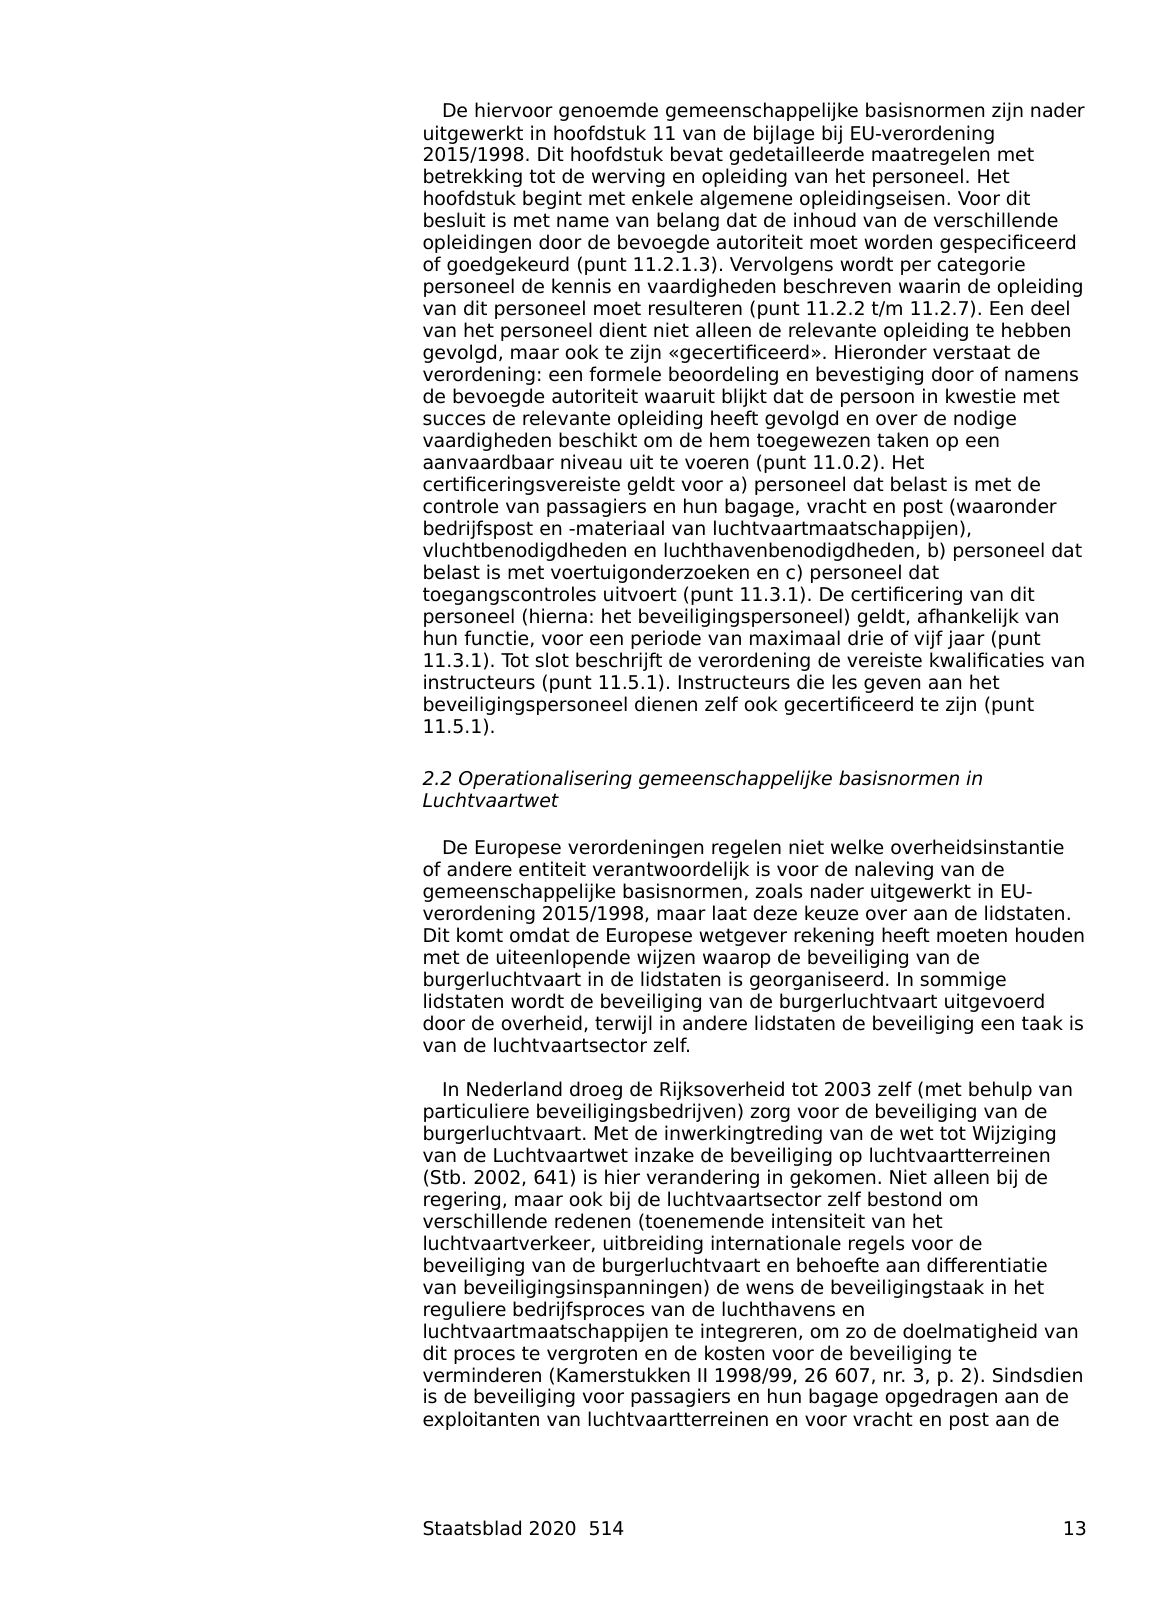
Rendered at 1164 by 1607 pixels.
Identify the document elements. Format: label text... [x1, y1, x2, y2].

text In Nederland droeg de Rijksoverheid tot 2003 zelf (met behulp van particuliere beveiligingsbedrijven) zorg voor de beveiliging van de burgerluchtvaart. Met de inwerkingtreding van de wet tot Wijziging van de Luchtvaartwet inzake de beveiliging op luchtvaartterreinen (Stb. 2002, 641) is hier verandering in gekomen. Niet alleen bij de regering, maar ook bij de luchtvaartsector zelf bestond om verschillende redenen (toenemende intensiteit van het luchtvaartverkeer, uitbreiding internationale regels voor de beveiliging van de burgerluchtvaart en behoefte aan differentiatie van beveiligingsinspanningen) de wens de beveiligingstaak in het reguliere bedrijfsproces van de luchthavens en luchtvaartmaatschappijen te integreren, om zo de doelmatigheid van dit proces te vergroten en de kosten voor de beveiliging te verminderen (Kamerstukken II 1998/99, 26 607, nr. 3, p. 2). Sindsdien is de beveiliging voor passagiers en hun bagage opgedragen aan de exploitanten van luchtvaartterreinen en voor vracht en post aan de [422, 1079, 1087, 1430]
subtitle 2.2 Operationalisering gemeenschappelijke basisnormen in Luchtvaartwet [422, 768, 1087, 812]
text De Europese verordeningen regelen niet welke overheidsinstantie of andere entiteit verantwoordelijk is voor de naleving van de gemeenschappelijke basisnormen, zoals nader uitgewerkt in EU-verordening 2015/1998, maar laat deze keuze over aan de lidstaten. Dit komt omdat de Europese wetgever rekening heeft moeten houden met de uiteenlopende wijzen waarop de beveiliging van de burgerluchtvaart in de lidstaten is georganiseerd. In sommige lidstaten wordt de beveiliging van de burgerluchtvaart uitgevoerd door de overheid, terwijl in andere lidstaten de beveiliging een taak is van de luchtvaartsector zelf. [422, 837, 1087, 1057]
text De hiervoor genoemde gemeenschappelijke basisnormen zijn nader uitgewerkt in hoofdstuk 11 van de bijlage bij EU-verordening 2015/1998. Dit hoofdstuk bevat gedetailleerde maatregelen met betrekking tot de werving en opleiding van het personeel. Het hoofdstuk begint met enkele algemene opleidingseisen. Voor dit besluit is met name van belang dat de inhoud van de verschillende opleidingen door de bevoegde autoriteit moet worden gespecificeerd of goedgekeurd (punt 11.2.1.3). Vervolgens wordt per categorie personeel de kennis en vaardigheden beschreven waarin de opleiding van dit personeel moet resulteren (punt 11.2.2 t/m 11.2.7). Een deel van het personeel dient niet alleen de relevante opleiding te hebben gevolgd, maar ook te zijn «gecertificeerd». Hieronder verstaat de verordening: een formele beoordeling en bevestiging door of namens de bevoegde autoriteit waaruit blijkt dat de persoon in kwestie met succes de relevante opleiding heeft gevolgd en over de nodige vaardigheden beschikt om de hem toegewezen taken op een aanvaardbaar niveau uit te voeren (punt 11.0.2). Het certificeringsvereiste geldt voor a) personeel dat belast is met de controle van passagiers en hun bagage, vracht en post (waaronder bedrijfspost en -materiaal van luchtvaartmaatschappijen), vluchtbenodigdheden en luchthavenbenodigdheden, b) personeel dat belast is met voertuigonderzoeken en c) personeel dat toegangscontroles uitvoert (punt 11.3.1). De certificering van dit personeel (hierna: het beveiligingspersoneel) geldt, afhankelijk van hun functie, voor een periode van maximaal drie of vijf jaar (punt 11.3.1). Tot slot beschrijft de verordening de vereiste kwalificaties van instructeurs (punt 11.5.1). Instructeurs die les geven aan het beveiligingspersoneel dienen zelf ook gecertificeerd te zijn (punt 11.5.1). [422, 100, 1087, 738]
